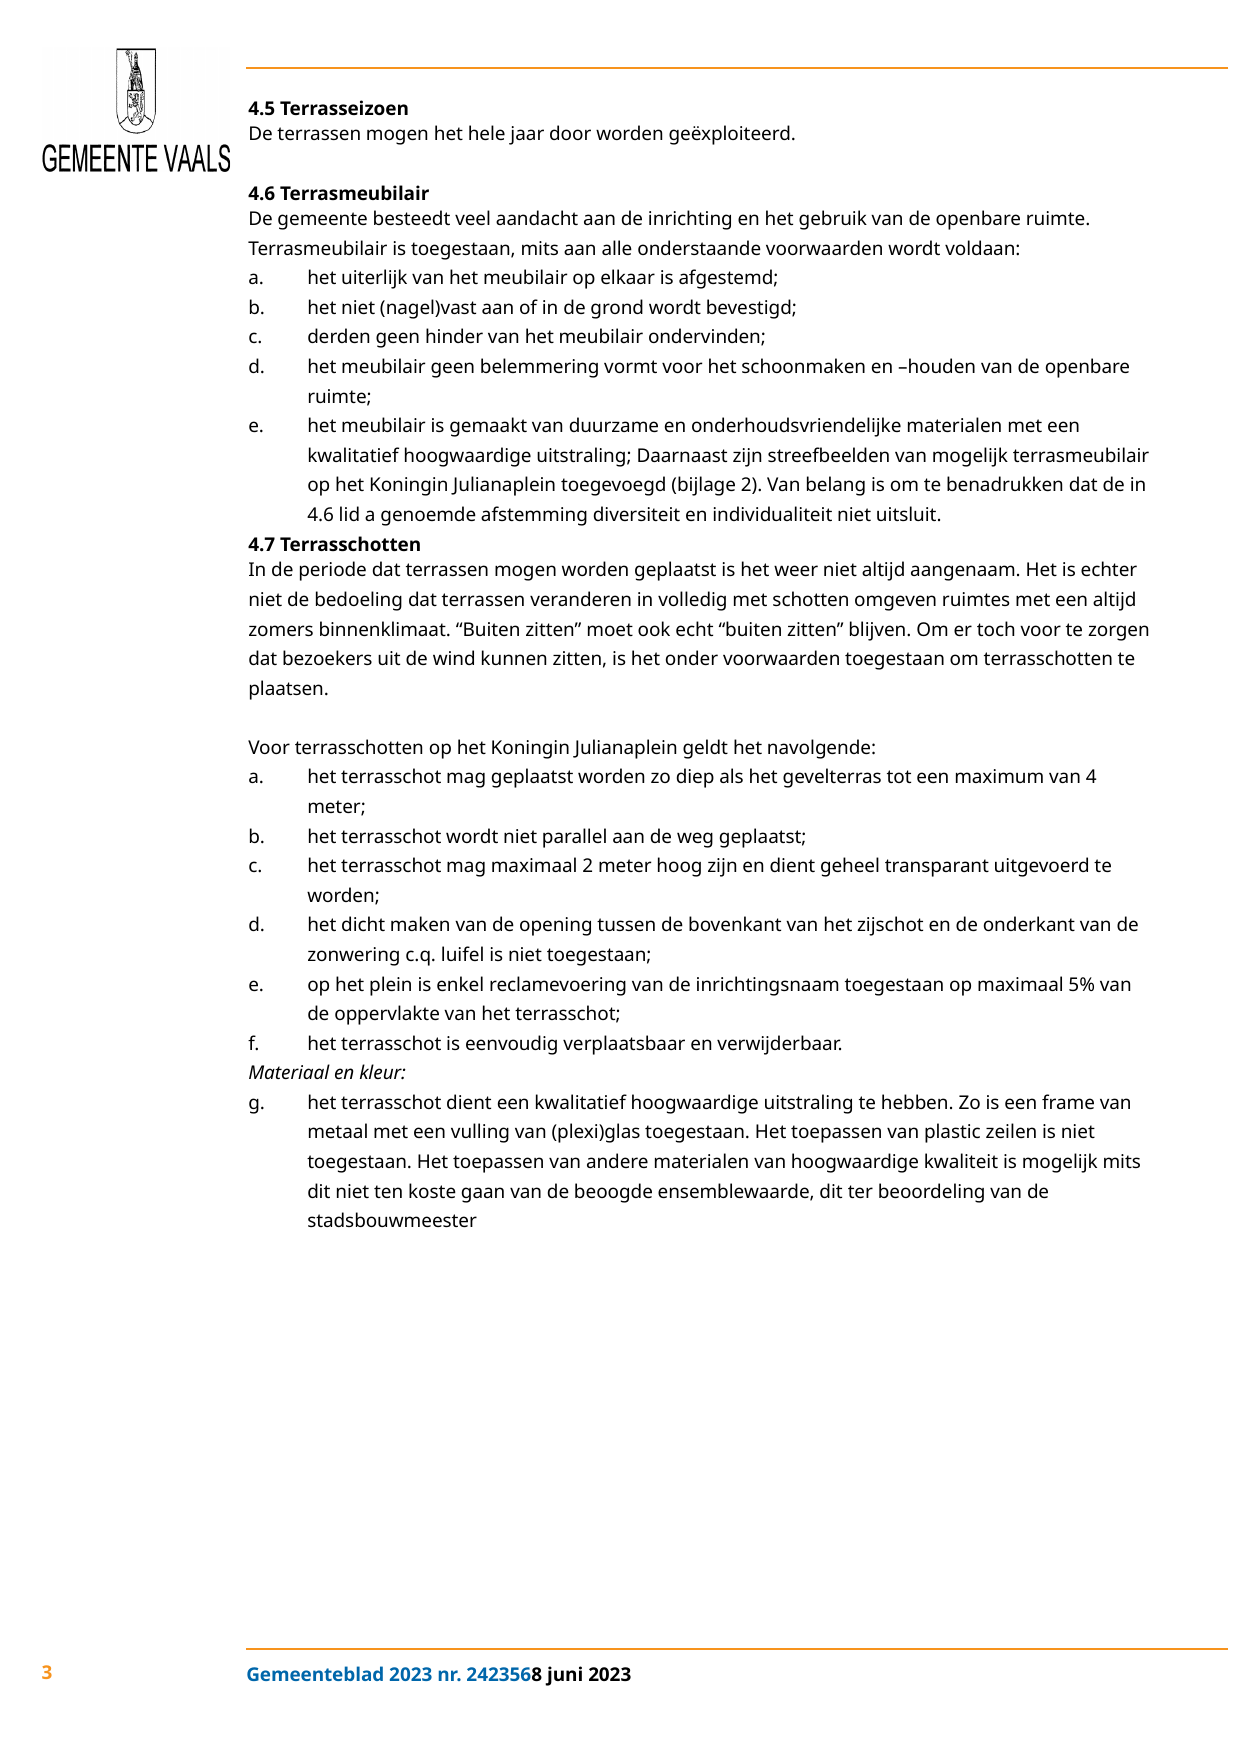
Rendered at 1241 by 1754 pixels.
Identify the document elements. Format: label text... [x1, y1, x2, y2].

list het niet (nagel)vast aan of in de grond wordt bevestigd; [248, 294, 1152, 320]
text 4.6 Terrasmeubilair [248, 180, 1152, 205]
list het uiterlijk van het meubilair op elkaar is afgestemd; [248, 264, 1152, 290]
list op het plein is enkel reclamevoering van de inrichtingsnaam toegestaan op maximaal 5% van de oppervlakte van het terrasschot; [248, 971, 1152, 1026]
list het meubilair is gemaakt van duurzame en onderhoudsvriendelijke materialen met een kwalitatief hoogwaardige uitstraling; Daarnaast zijn streefbeelden van mogelijk terrasmeubilair op het Koningin Julianaplein toegevoegd (bijlage 2). Van belang is om te benadrukken dat de in 4.6 lid a genoemde afstemming diversiteit en individualiteit niet uitsluit. [248, 412, 1152, 527]
text In de periode dat terrassen mogen worden geplaatst is het weer niet altijd aangenaam. Het is echter niet de bedoeling dat terrassen veranderen in volledig met schotten omgeven ruimtes met een altijd zomers binnenklimaat. “Buiten zitten” moet ook echt “buiten zitten” blijven. Om er toch voor te zorgen dat bezoekers uit de wind kunnen zitten, is het onder voorwaarden toegestaan om terrasschotten te plaatsen. [248, 557, 1152, 701]
text Voor terrasschotten op het Koningin Julianaplein geldt het navolgende: [248, 734, 1152, 760]
list derden geen hinder van het meubilair ondervinden; [248, 324, 1152, 349]
list het terrasschot dient een kwalitatief hoogwaardige uitstraling te hebben. Zo is een frame van metaal met een vulling van (plexi)glas toegestaan. Het toepassen van plastic zeilen is niet toegestaan. Het toepassen van andere materialen van hoogwaardige kwaliteit is mogelijk mits dit niet ten koste gaan van de beoogde ensemblewaarde, dit ter beoordeling van de stadsbouwmeester [248, 1089, 1152, 1233]
picture [41, 47, 231, 172]
list het terrasschot mag geplaatst worden zo diep als het gevelterras tot een maximum van 4 meter; [248, 764, 1152, 819]
list het meubilair geen belemmering vormt voor het schoonmaken en –houden van de openbare ruimte; [248, 353, 1152, 409]
list het terrasschot is eenvoudig verplaatsbaar en verwijderbaar. [248, 1030, 1152, 1056]
text 4.7 Terrasschotten [248, 531, 1152, 557]
list het dicht maken van de opening tussen de bovenkant van het zijschot en de onderkant van de zonwering c.q. luifel is niet toegestaan; [248, 912, 1152, 967]
list het terrasschot wordt niet parallel aan de weg geplaatst; [248, 823, 1152, 848]
text Materiaal en kleur: [248, 1059, 1152, 1085]
text 4.5 Terrasseizoen [248, 95, 1152, 121]
text De gemeente besteedt veel aandacht aan de inrichting en het gebruik van de openbare ruimte. Terrasmeubilair is toegestaan, mits aan alle onderstaande voorwaarden wordt voldaan: [248, 205, 1152, 261]
list het terrasschot mag maximaal 2 meter hoog zijn en dient geheel transparant uitgevoerd te worden; [248, 852, 1152, 908]
text De terrassen mogen het hele jaar door worden geëxploiteerd. [248, 121, 1152, 146]
